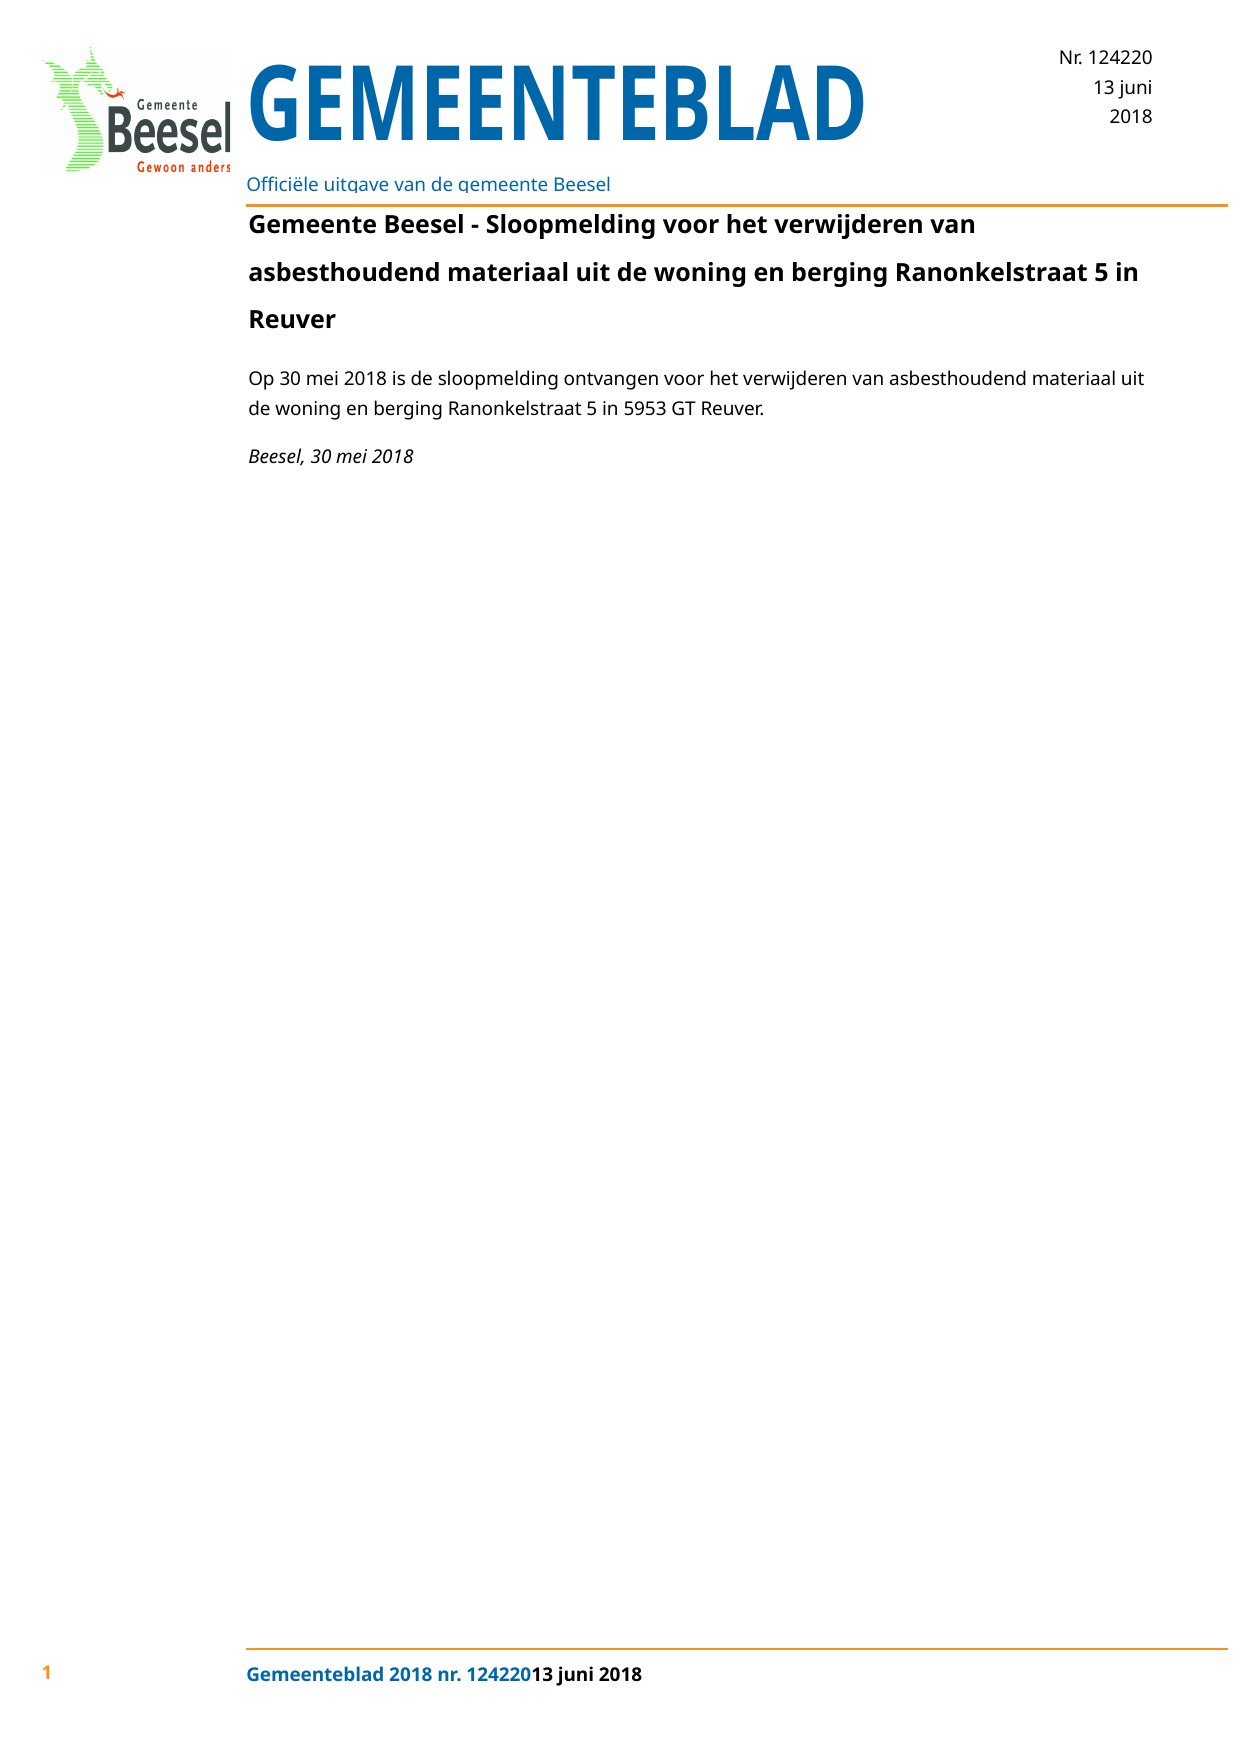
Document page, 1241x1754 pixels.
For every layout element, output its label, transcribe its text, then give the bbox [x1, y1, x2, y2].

text Gemeente Beesel - Sloopmelding voor het verwijderen van asbesthoudend materiaal uit de woning en berging Ranonkelstraat 5 in Reuver [248, 207, 1152, 336]
picture [41, 47, 231, 172]
text Beesel, 30 mei 2018 [248, 443, 1152, 469]
text Op 30 mei 2018 is de sloopmelding ontvangen voor het verwijderen van asbesthoudend materiaal uit de woning en berging Ranonkelstraat 5 in 5953 GT Reuver. [248, 366, 1152, 421]
